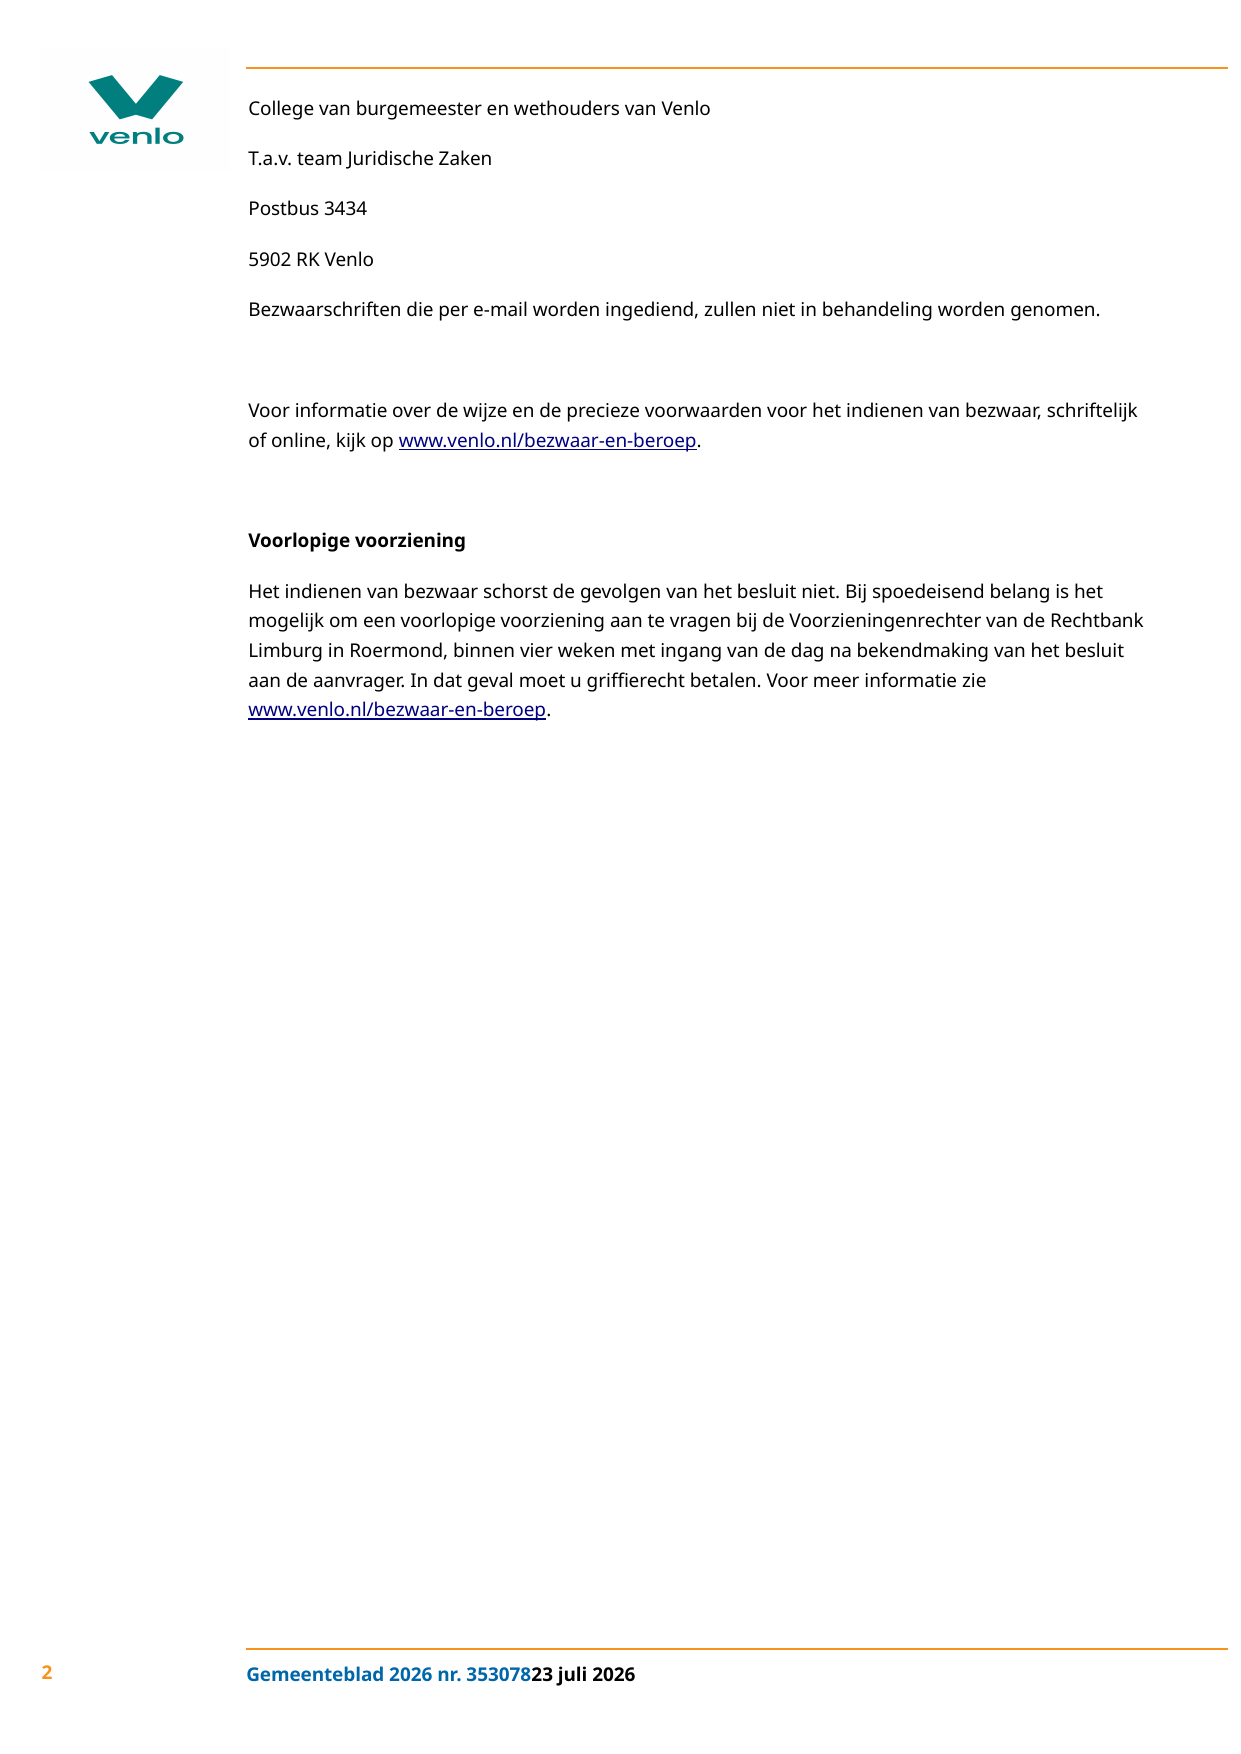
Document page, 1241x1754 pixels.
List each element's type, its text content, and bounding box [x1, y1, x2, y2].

text T.a.v. team Juridische Zaken [248, 145, 1152, 171]
text College van burgemeester en wethouders van Venlo [248, 95, 1152, 121]
text Voor informatie over de wijze en de precieze voorwaarden voor het indienen van bezwaar, schriftelijk of online, kijk op www.venlo.nl/bezwaar-en-beroep. [248, 397, 1152, 453]
text Het indienen van bezwaar schorst de gevolgen van het besluit niet. Bij spoedeisend belang is het mogelijk om een voorlopige voorziening aan te vragen bij de Voorzieningenrechter van de Rechtbank Limburg in Roermond, binnen vier weken met ingang van de dag na bekendmaking van het besluit aan de aanvrager. In dat geval moet u griffierecht betalen. Voor meer informatie zie www.venlo.nl/bezwaar-en-beroep. [248, 578, 1152, 722]
text Voorlopige voorziening [248, 528, 1152, 553]
text Bezwaarschriften die per e-mail worden ingediend, zullen niet in behandeling worden genomen. [248, 296, 1152, 322]
text Postbus 3434 [248, 196, 1152, 221]
picture [41, 47, 231, 172]
text 5902 RK Venlo [248, 246, 1152, 272]
